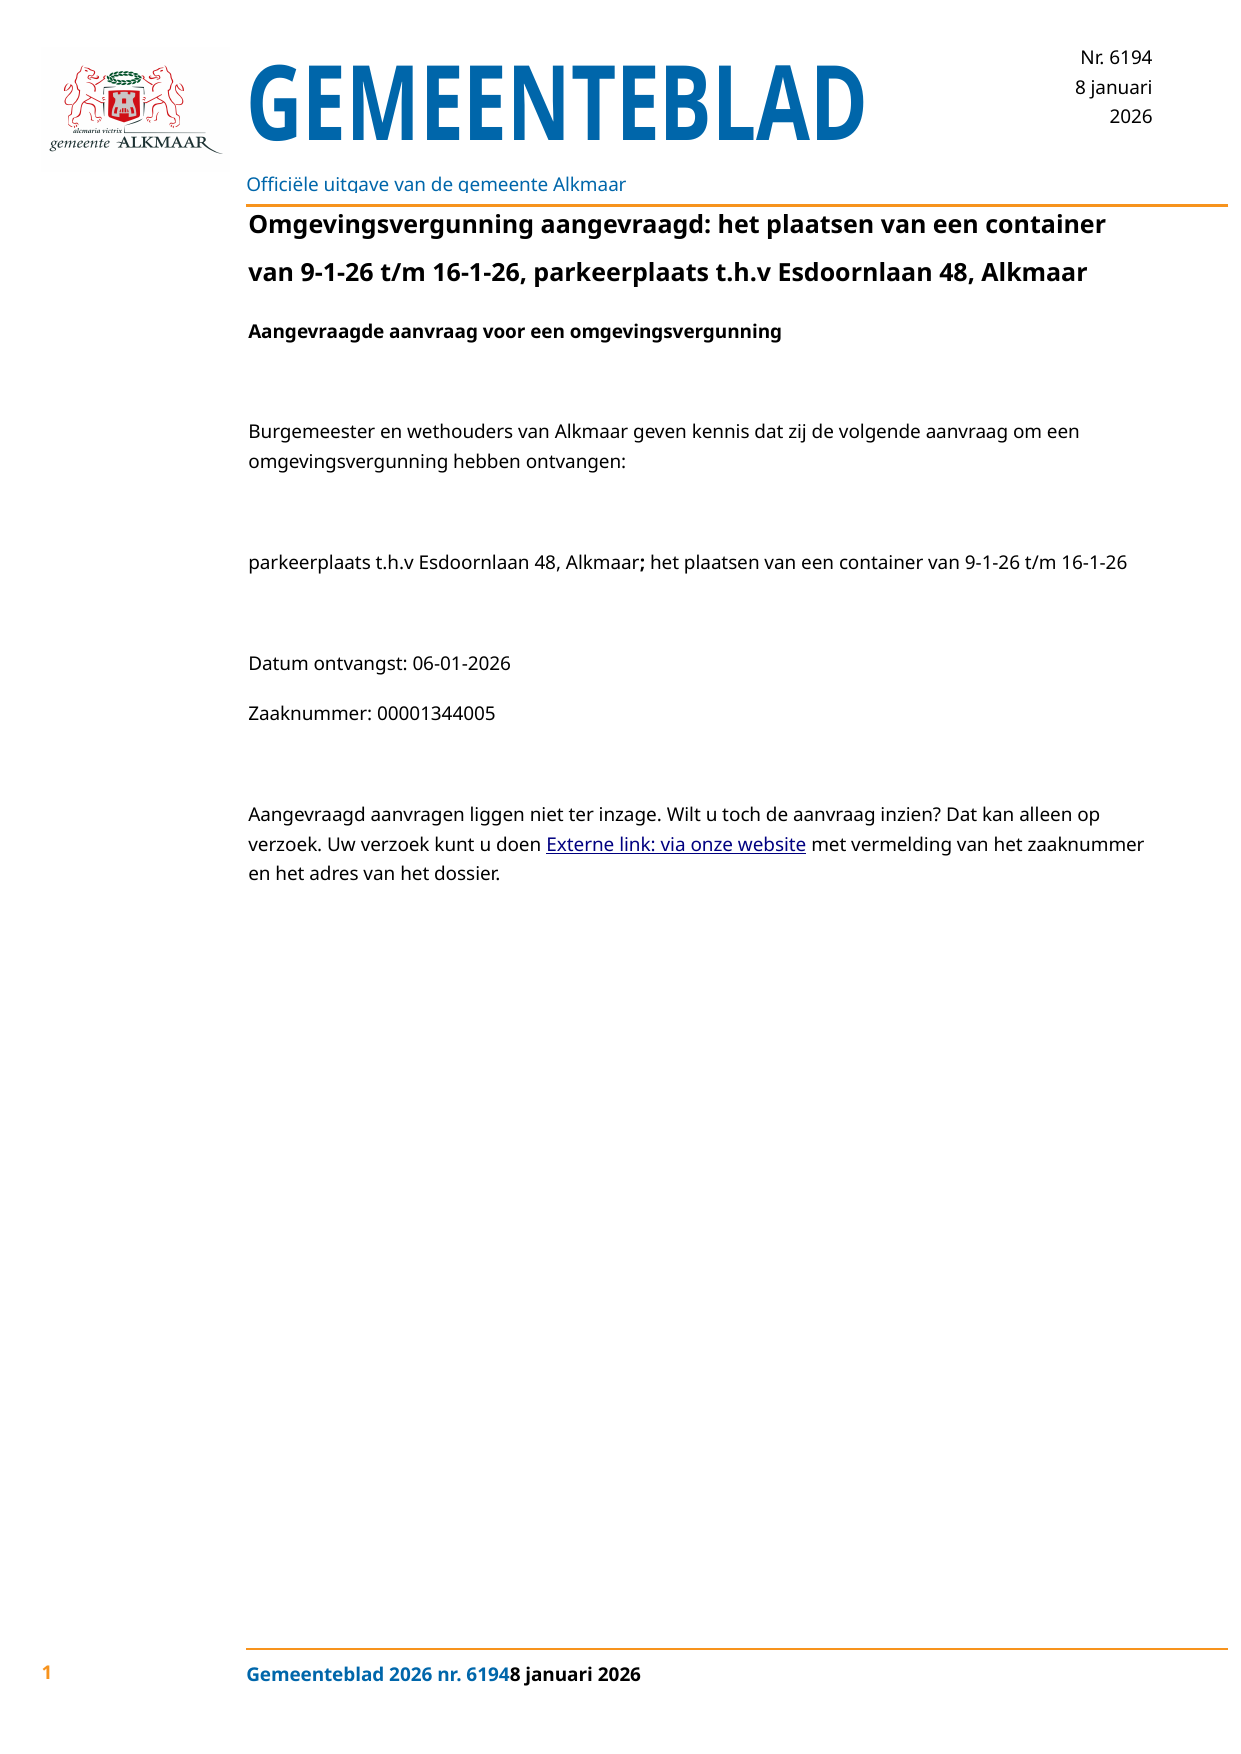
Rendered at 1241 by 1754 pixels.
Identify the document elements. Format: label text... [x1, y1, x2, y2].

picture [41, 47, 231, 172]
text parkeerplaats t.h.v Esdoornlaan 48, Alkmaar; het plaatsen van een container van 9-1-26 t/m 16-1-26 [248, 549, 1152, 575]
text Zaaknummer: 00001344005 [248, 700, 1152, 726]
text Aangevraagd aanvragen liggen niet ter inzage. Wilt u toch de aanvraag inzien? Dat kan alleen op verzoek. Uw verzoek kunt u doen Externe link: via onze website met vermelding van het zaaknummer en het adres van het dossier. [248, 801, 1152, 886]
text Aangevraagde aanvraag voor een omgevingsvergunning [248, 318, 1152, 344]
text Datum ontvangst: 06-01-2026 [248, 650, 1152, 676]
text Burgemeester en wethouders van Alkmaar geven kennis dat zij de volgende aanvraag om een omgevingsvergunning hebben ontvangen: [248, 419, 1152, 474]
text Omgevingsvergunning aangevraagd: het plaatsen van een container van 9-1-26 t/m 16-1-26, parkeerplaats t.h.v Esdoornlaan 48, Alkmaar [248, 207, 1152, 288]
